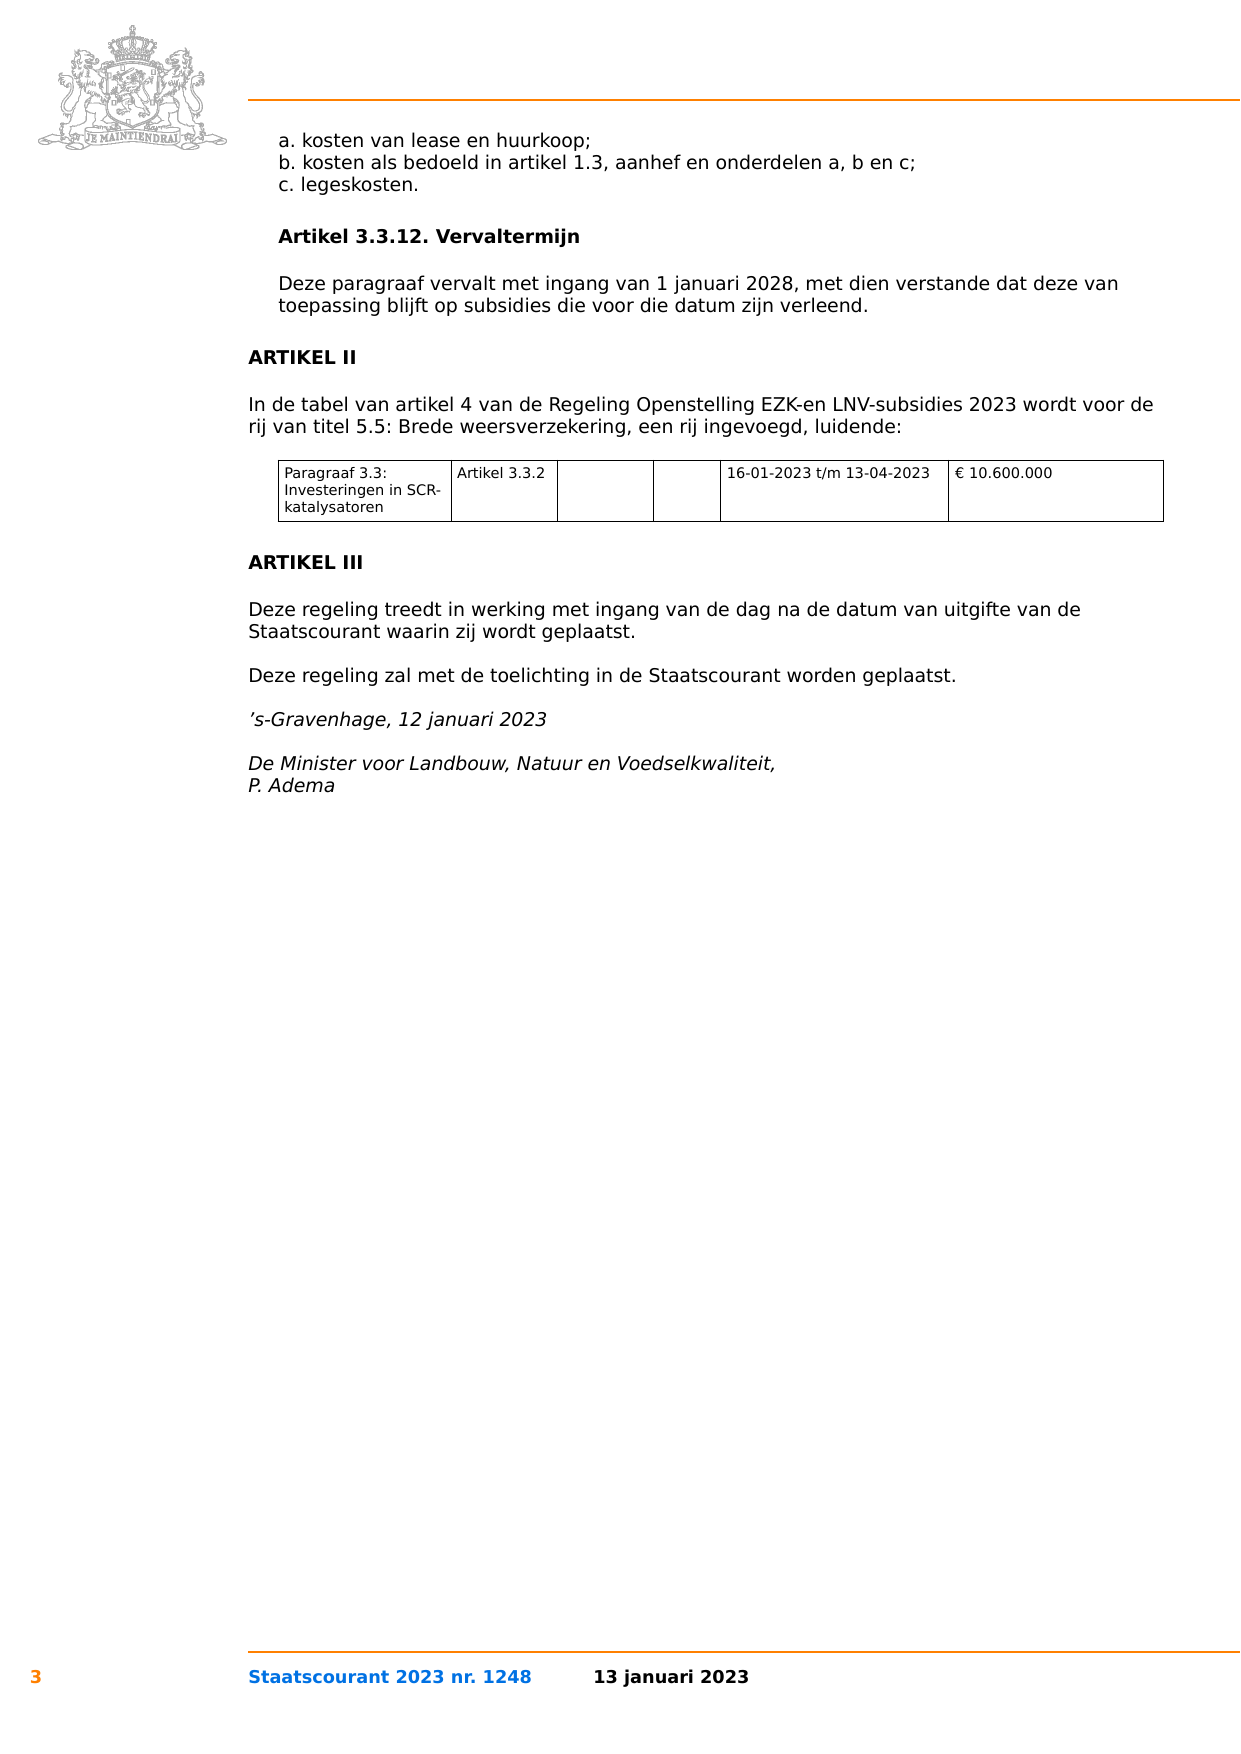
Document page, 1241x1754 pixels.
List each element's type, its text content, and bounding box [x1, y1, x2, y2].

subtitle ARTIKEL III [248, 552, 1163, 574]
table_header 16-01-2023 t/m 13-04-2023 [721, 461, 948, 521]
text ’s-Gravenhage, 12 januari 2023 [248, 709, 1163, 731]
picture [38, 25, 227, 150]
text b. kosten als bedoeld in artikel 1.3, aanhef en onderdelen a, b en c; [278, 152, 1163, 174]
text Deze regeling zal met de toelichting in de Staatscourant worden geplaatst. [248, 665, 1163, 687]
text a. kosten van lease en huurkoop; [278, 130, 1163, 152]
text Deze paragraaf vervalt met ingang van 1 januari 2028, met dien verstande dat deze van toepassing blijft op subsidies die voor die datum zijn verleend. [278, 273, 1163, 317]
subtitle ARTIKEL II [248, 347, 1163, 369]
table_header [558, 461, 653, 521]
text In de tabel van artikel 4 van de Regeling Openstelling EZK-en LNV-subsidies 2023 wordt voor de rij van titel 5.5: Brede weersverzekering, een rij ingevoegd, luidende: [248, 394, 1163, 438]
table_header Paragraaf 3.3: Investeringen in SCR-katalysatoren [279, 461, 451, 521]
text Deze regeling treedt in werking met ingang van de dag na de datum van uitgifte van de Staatscourant waarin zij wordt geplaatst. [248, 599, 1163, 643]
subtitle Artikel 3.3.12. Vervaltermijn [278, 226, 1163, 248]
text c. legeskosten. [278, 174, 1163, 196]
table_header [654, 461, 720, 521]
text De Minister voor Landbouw, Natuur en Voedselkwaliteit, P. Adema [248, 752, 1163, 796]
table_header € 10.600.000 [949, 461, 1163, 521]
table_header Artikel 3.3.2 [452, 461, 557, 521]
